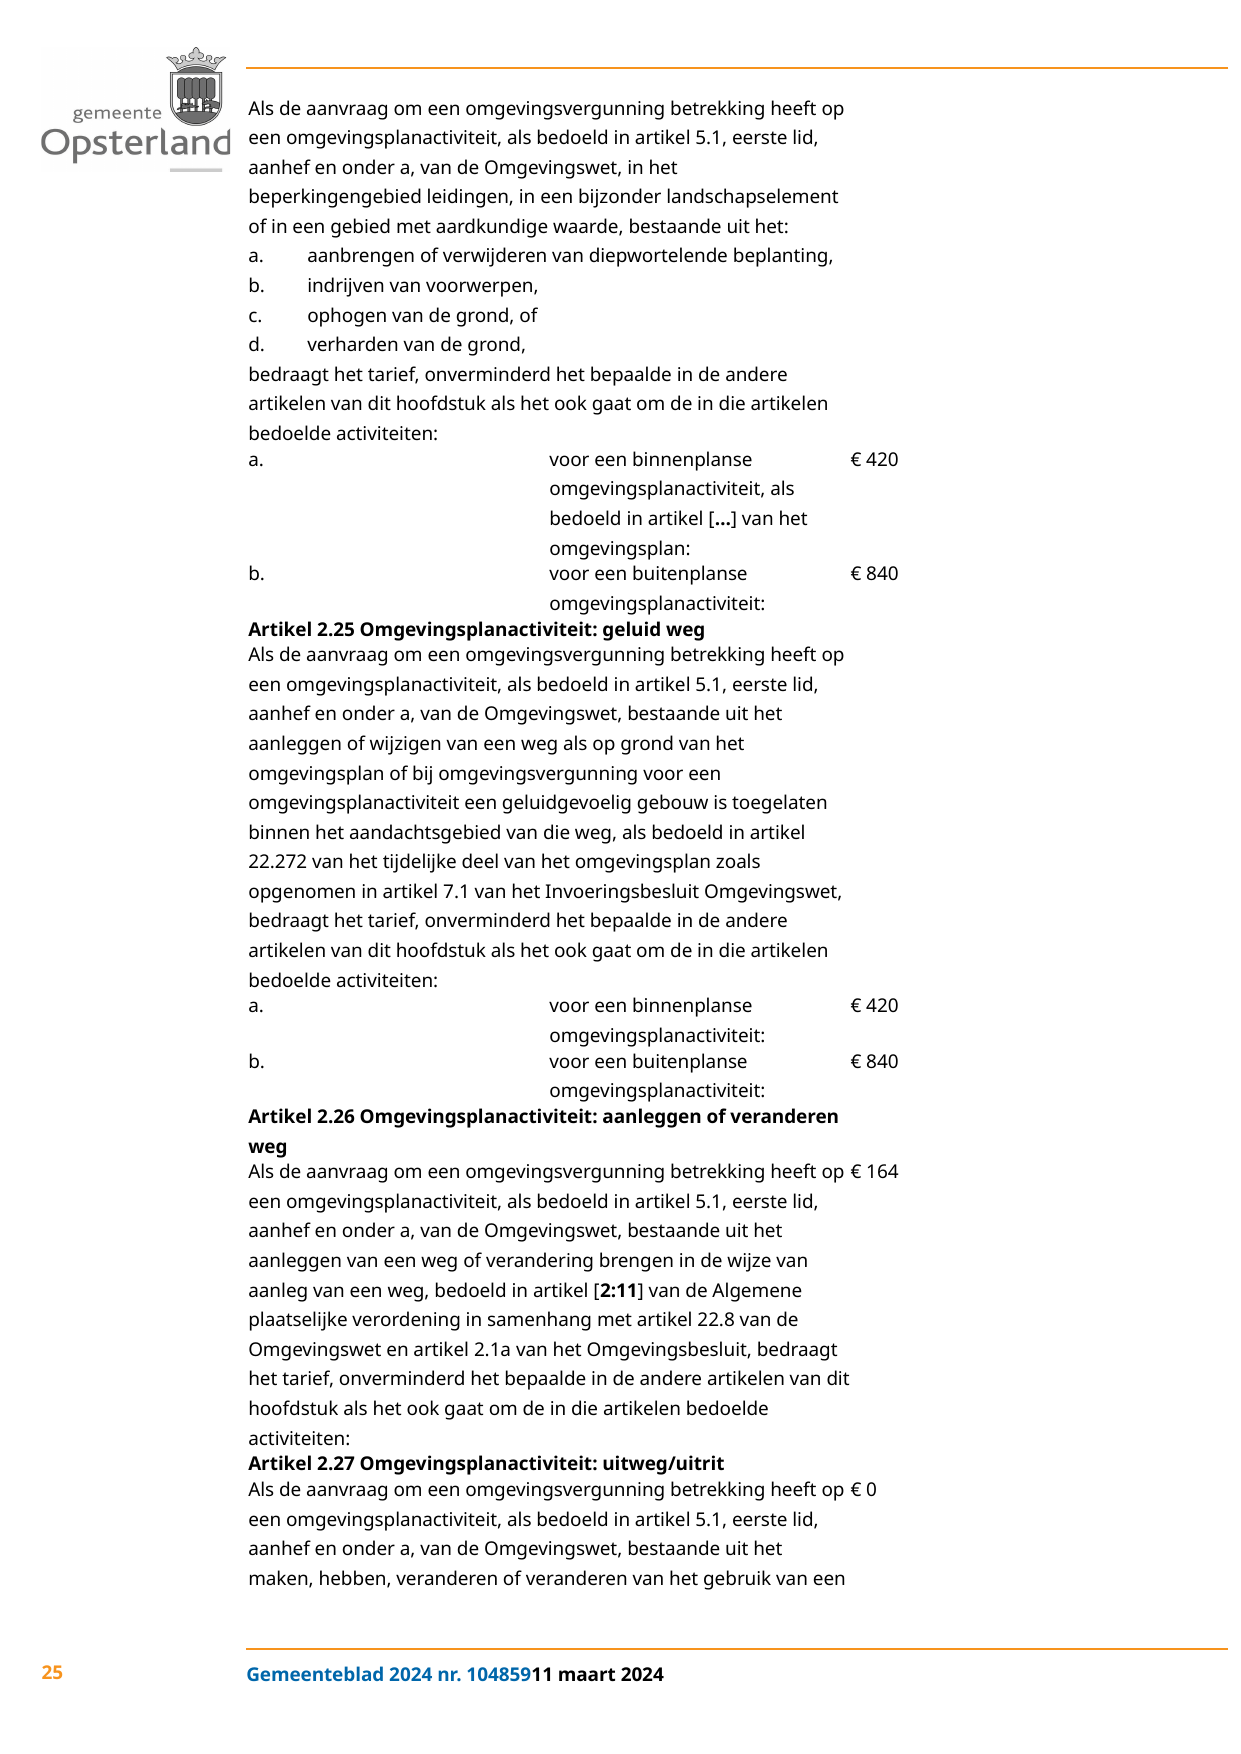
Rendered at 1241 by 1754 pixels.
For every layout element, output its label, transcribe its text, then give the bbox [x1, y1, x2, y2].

table_cell Als de aanvraag om een omgevingsvergunning betrekking heeft op een omgevingsplanactiviteit, als bedoeld in artikel 5.1, eerste lid, aanhef en onder a, van de Omgevingswet, bestaande uit het aanleggen van een weg of verandering brengen in de wijze van aanleg van een weg, bedoeld in artikel [2:11] van de Algemene plaatselijke verordening in samenhang met artikel 22.8 van de Omgevingswet en artikel 2.1a van het Omgevingsbesluit, bedraagt het tarief, onverminderd het bepaalde in de andere artikelen van dit hoofdstuk als het ook gaat om de in die artikelen bedoelde activiteiten: [248, 1159, 850, 1451]
table_cell € 164 [850, 1159, 1152, 1451]
table_cell Als de aanvraag om een omgevingsvergunning betrekking heeft op een omgevingsplanactiviteit, als bedoeld in artikel 5.1, eerste lid, aanhef en onder a, van de Omgevingswet, bestaande uit het aanleggen of wijzigen van een weg als op grond van het omgevingsplan of bij omgevingsvergunning voor een omgevingsplanactiviteit een geluidgevoelig gebouw is toegelaten binnen het aandachtsgebied van die weg, als bedoeld in artikel 22.272 van het tijdelijke deel van het omgevingsplan zoals opgenomen in artikel 7.1 van het Invoeringsbesluit Omgevingswet, bedraagt het tarief, onverminderd het bepaalde in de andere artikelen van dit hoofdstuk als het ook gaat om de in die artikelen bedoelde activiteiten: [248, 641, 850, 993]
table_cell voor een binnenplanse omgevingsplanactiviteit: [549, 993, 850, 1048]
table_cell voor een buitenplanse omgevingsplanactiviteit: [549, 560, 850, 616]
picture [41, 47, 231, 172]
table_cell [850, 641, 1152, 993]
table_cell Als de aanvraag om een omgevingsvergunning betrekking heeft op een omgevingsplanactiviteit, als bedoeld in artikel 5.1, eerste lid, aanhef en onder a, van de Omgevingswet, bestaande uit het maken, hebben, veranderen of veranderen van het gebruik van een [248, 1476, 850, 1591]
table_cell b. [248, 1048, 549, 1103]
table_cell [850, 95, 1152, 446]
table_cell Als de aanvraag om een omgevingsvergunning betrekking heeft op een omgevingsplanactiviteit, als bedoeld in artikel 5.1, eerste lid, aanhef en onder a, van de Omgevingswet, in het beperkingengebied leidingen, in een bijzonder landschapselement of in een gebied met aardkundige waarde, bestaande uit het: aanbrengen of verwijderen van diepwortelende beplanting, indrijven van voorwerpen, ophogen van de grond, of verharden van de grond, bedraagt het tarief, onverminderd het bepaalde in de andere artikelen van dit hoofdstuk als het ook gaat om de in die artikelen bedoelde activiteiten: [248, 95, 850, 446]
table_cell € 420 [850, 993, 1152, 1048]
table_cell Artikel 2.27 Omgevingsplanactiviteit: uitweg/uitrit [248, 1451, 850, 1476]
table_cell Artikel 2.25 Omgevingsplanactiviteit: geluid weg [248, 616, 850, 641]
table_cell [850, 616, 1152, 641]
table_cell [850, 1451, 1152, 1476]
table_cell Artikel 2.26 Omgevingsplanactiviteit: aanleggen of veranderen weg [248, 1103, 850, 1158]
table_cell € 840 [850, 1048, 1152, 1103]
table_cell b. [248, 560, 549, 616]
table_cell voor een buitenplanse omgevingsplanactiviteit: [549, 1048, 850, 1103]
table_cell € 840 [850, 560, 1152, 616]
table_cell a. [248, 993, 549, 1048]
table_cell € 420 [850, 446, 1152, 560]
table_cell € 0 [850, 1476, 1152, 1591]
table_cell [850, 1103, 1152, 1158]
table_cell a. [248, 446, 549, 560]
table_cell voor een binnenplanse omgevingsplanactiviteit, als bedoeld in artikel […] van het omgevingsplan: [549, 446, 850, 560]
